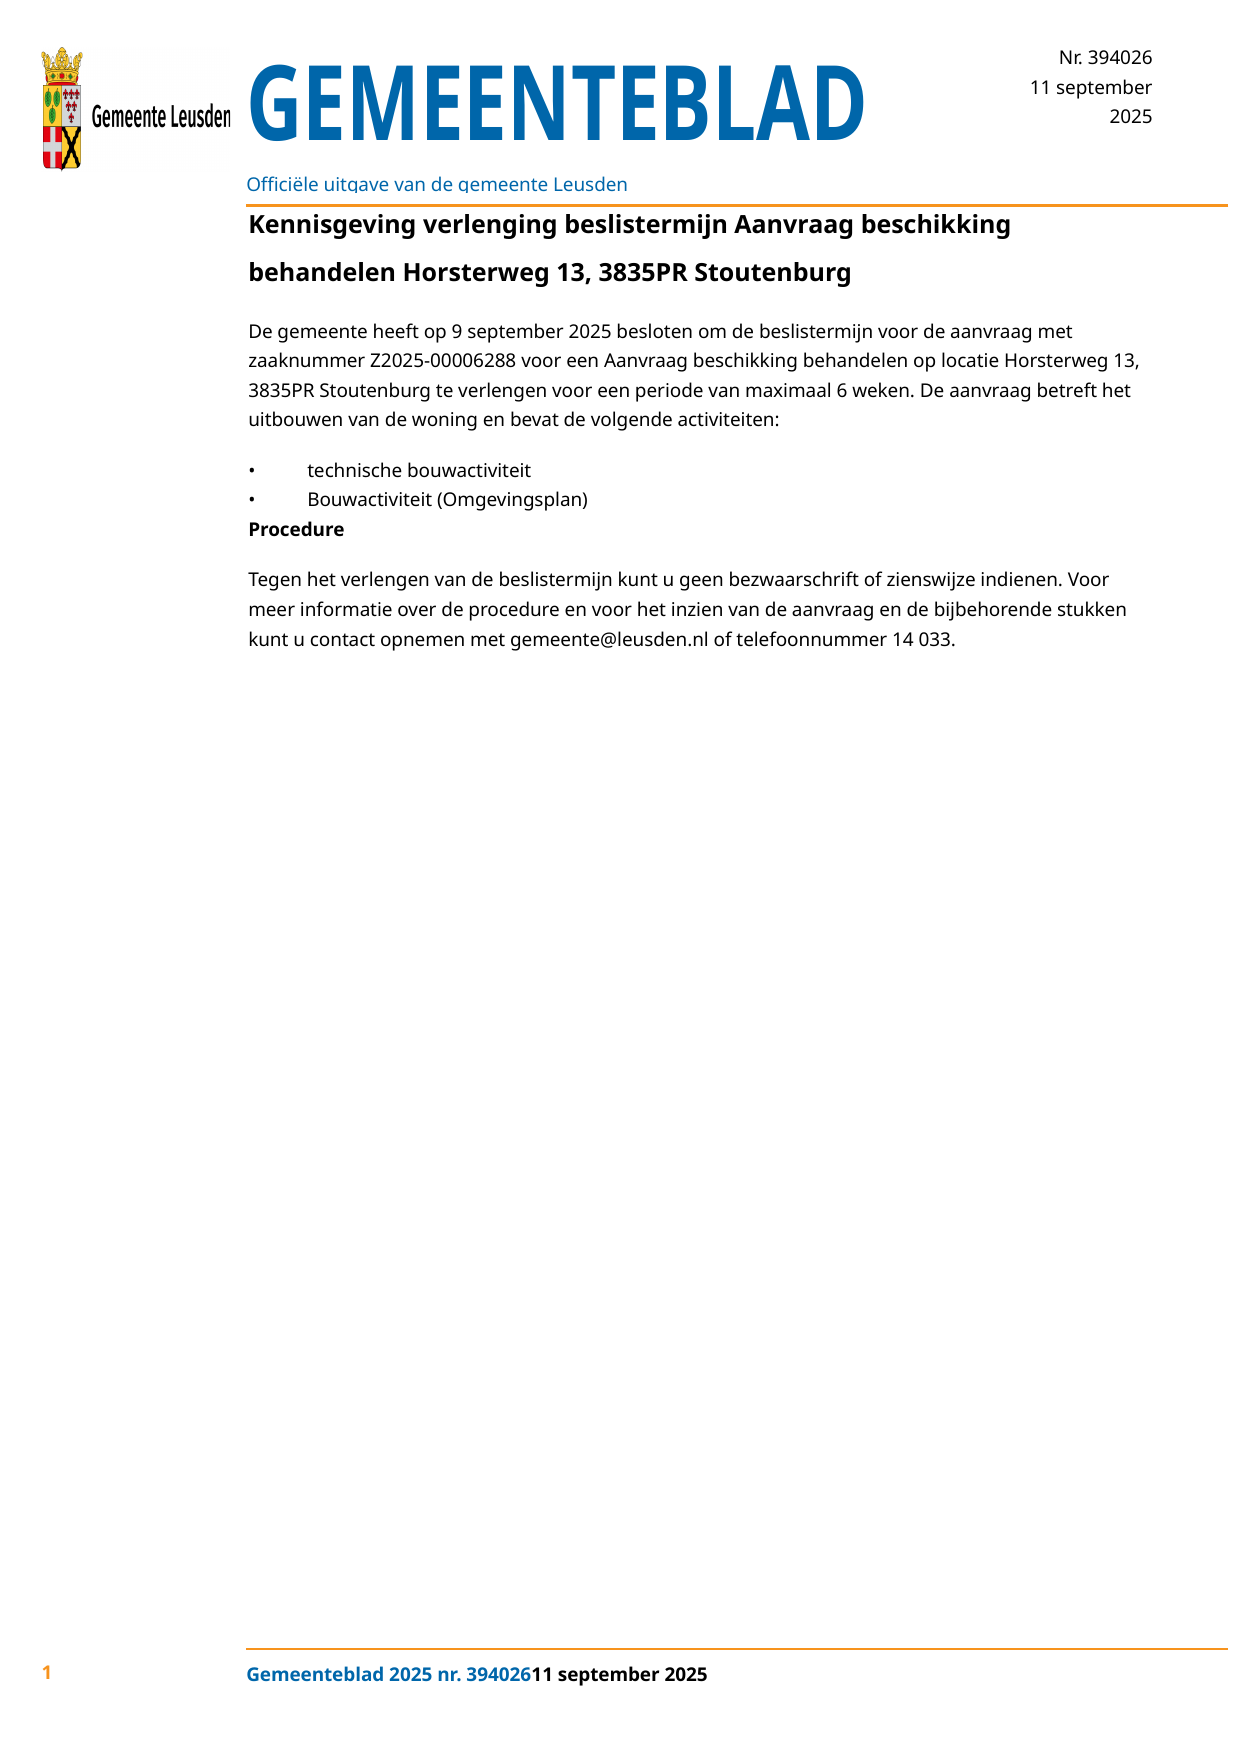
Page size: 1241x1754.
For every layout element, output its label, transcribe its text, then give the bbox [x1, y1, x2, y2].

text Procedure [248, 516, 1152, 542]
picture [41, 47, 231, 172]
text Tegen het verlengen van de beslistermijn kunt u geen bezwaarschrift of zienswijze indienen. Voor meer informatie over de procedure en voor het inzien van de aanvraag en de bijbehorende stukken kunt u contact opnemen met gemeente@leusden.nl of telefoonnummer 14 033. [248, 567, 1152, 652]
list technische bouwactiviteit [248, 457, 1152, 483]
text De gemeente heeft op 9 september 2025 besloten om de beslistermijn voor de aanvraag met zaaknummer Z2025-00006288 voor een Aanvraag beschikking behandelen op locatie Horsterweg 13, 3835PR Stoutenburg te verlengen voor een periode van maximaal 6 weken. De aanvraag betreft het uitbouwen van de woning en bevat de volgende activiteiten: [248, 318, 1152, 432]
list Bouwactiviteit (Omgevingsplan) [248, 487, 1152, 512]
text Kennisgeving verlenging beslistermijn Aanvraag beschikking behandelen Horsterweg 13, 3835PR Stoutenburg [248, 207, 1152, 288]
